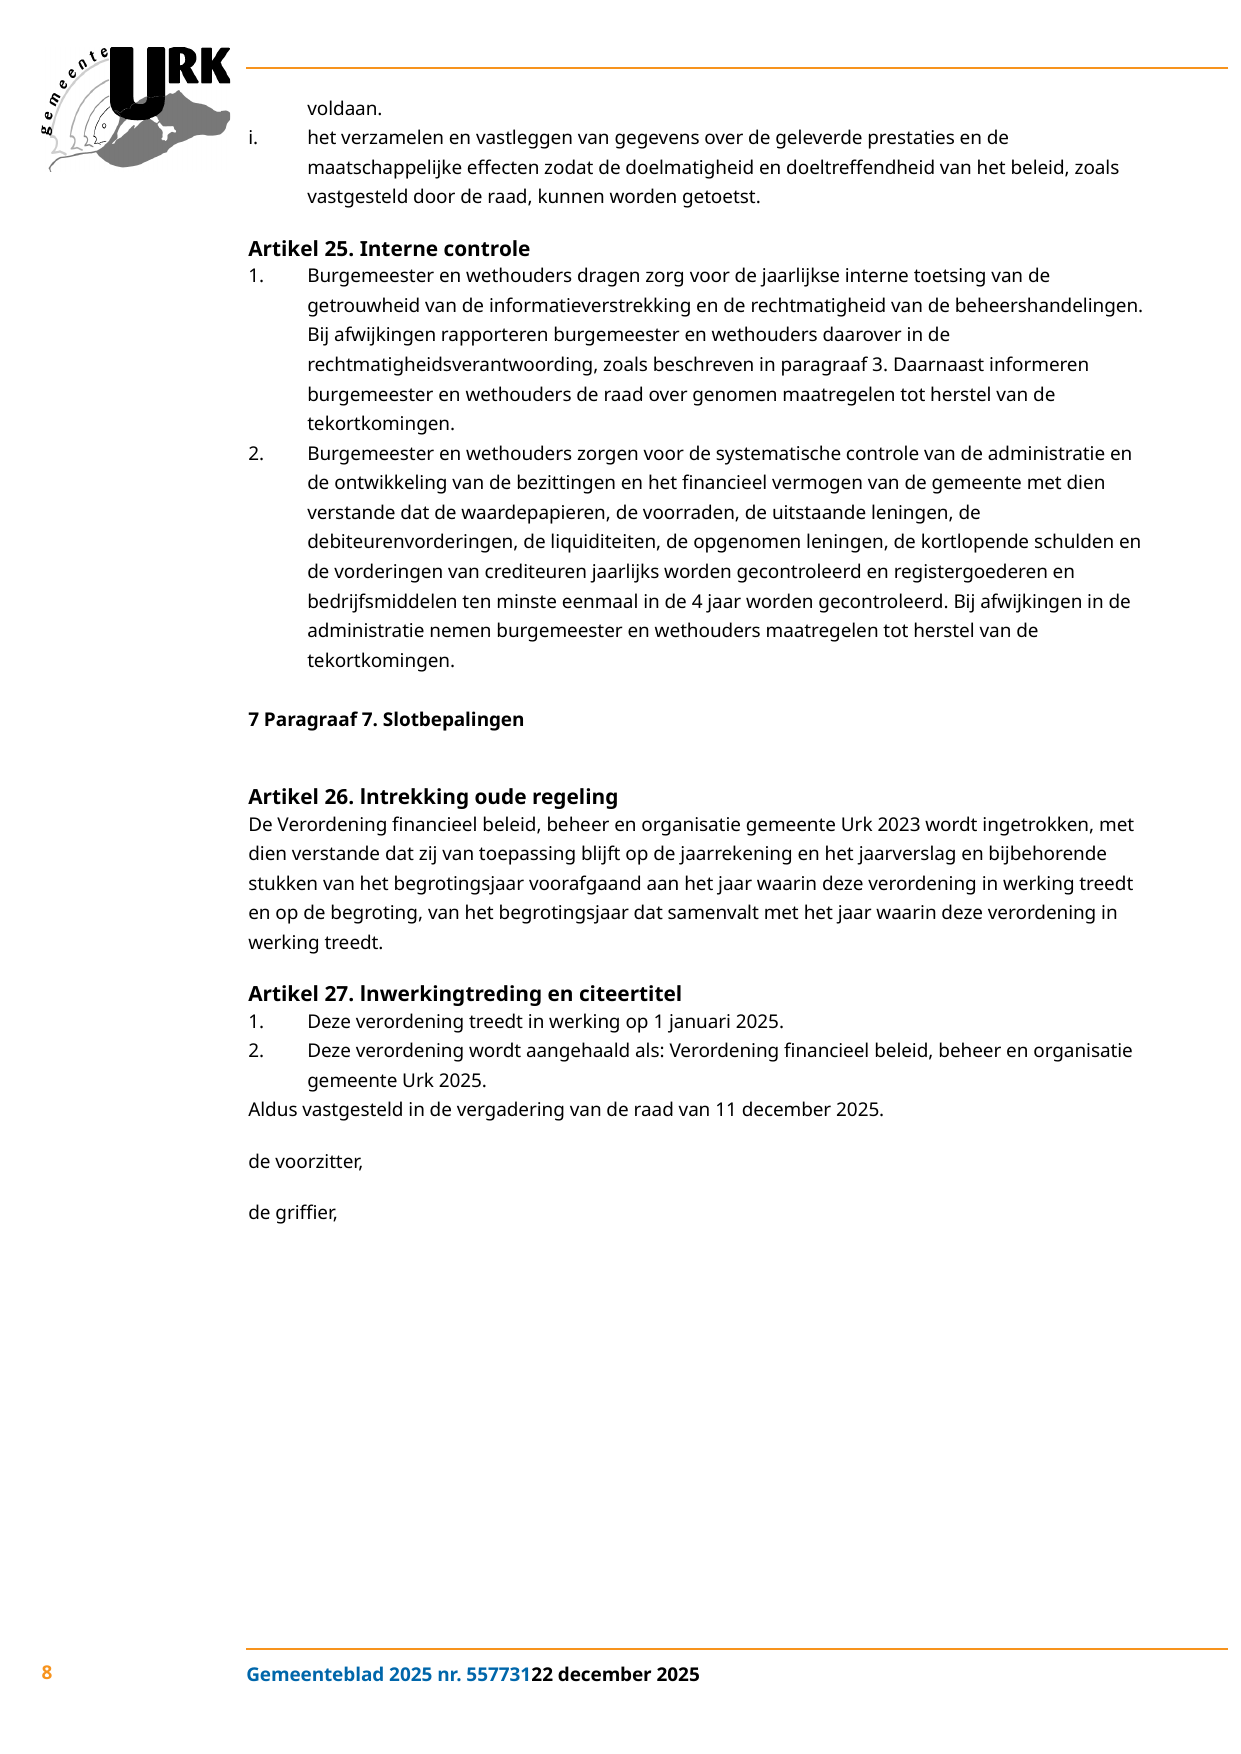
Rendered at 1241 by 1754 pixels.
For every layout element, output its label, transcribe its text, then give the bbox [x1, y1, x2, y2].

list Deze verordening treedt in werking op 1 januari 2025. [248, 1008, 1152, 1034]
text Artikel 27. lnwerkingtreding en citeertitel [248, 979, 1152, 1008]
picture [41, 47, 231, 172]
text Aldus vastgesteld in de vergadering van de raad van 11 december 2025. [248, 1097, 1152, 1122]
list Deze verordening wordt aangehaald als: Verordening financieel beleid, beheer en organisatie gemeente Urk 2025. [248, 1037, 1152, 1093]
text Artikel 26. lntrekking oude regeling [248, 782, 1152, 811]
text 7 Paragraaf 7. Slotbepalingen [248, 706, 1152, 732]
text de griffier, [248, 1199, 1152, 1225]
text Artikel 25. Interne controle [248, 234, 1152, 262]
list voldaan. [248, 95, 1152, 121]
list Burgemeester en wethouders dragen zorg voor de jaarlijkse interne toetsing van de getrouwheid van de informatieverstrekking en de rechtmatigheid van de beheershandelingen. Bij afwijkingen rapporteren burgemeester en wethouders daarover in de rechtmatigheidsverantwoording, zoals beschreven in paragraaf 3. Daarnaast informeren burgemeester en wethouders de raad over genomen maatregelen tot herstel van de tekortkomingen. [248, 262, 1152, 436]
text de voorzitter, [248, 1148, 1152, 1174]
list Burgemeester en wethouders zorgen voor de systematische controle van de administratie en de ontwikkeling van de bezittingen en het financieel vermogen van de gemeente met dien verstande dat de waardepapieren, de voorraden, de uitstaande leningen, de debiteurenvorderingen, de liquiditeiten, de opgenomen leningen, de kortlopende schulden en de vorderingen van crediteuren jaarlijks worden gecontroleerd en registergoederen en bedrijfsmiddelen ten minste eenmaal in de 4 jaar worden gecontroleerd. Bij afwijkingen in de administratie nemen burgemeester en wethouders maatregelen tot herstel van de tekortkomingen. [248, 440, 1152, 673]
text De Verordening financieel beleid, beheer en organisatie gemeente Urk 2023 wordt ingetrokken, met dien verstande dat zij van toepassing blijft op de jaarrekening en het jaarverslag en bijbehorende stukken van het begrotingsjaar voorafgaand aan het jaar waarin deze verordening in werking treedt en op de begroting, van het begrotingsjaar dat samenvalt met het jaar waarin deze verordening in werking treedt. [248, 811, 1152, 955]
list het verzamelen en vastleggen van gegevens over de geleverde prestaties en de maatschappelijke effecten zodat de doelmatigheid en doeltreffendheid van het beleid, zoals vastgesteld door de raad, kunnen worden getoetst. [248, 124, 1152, 209]
